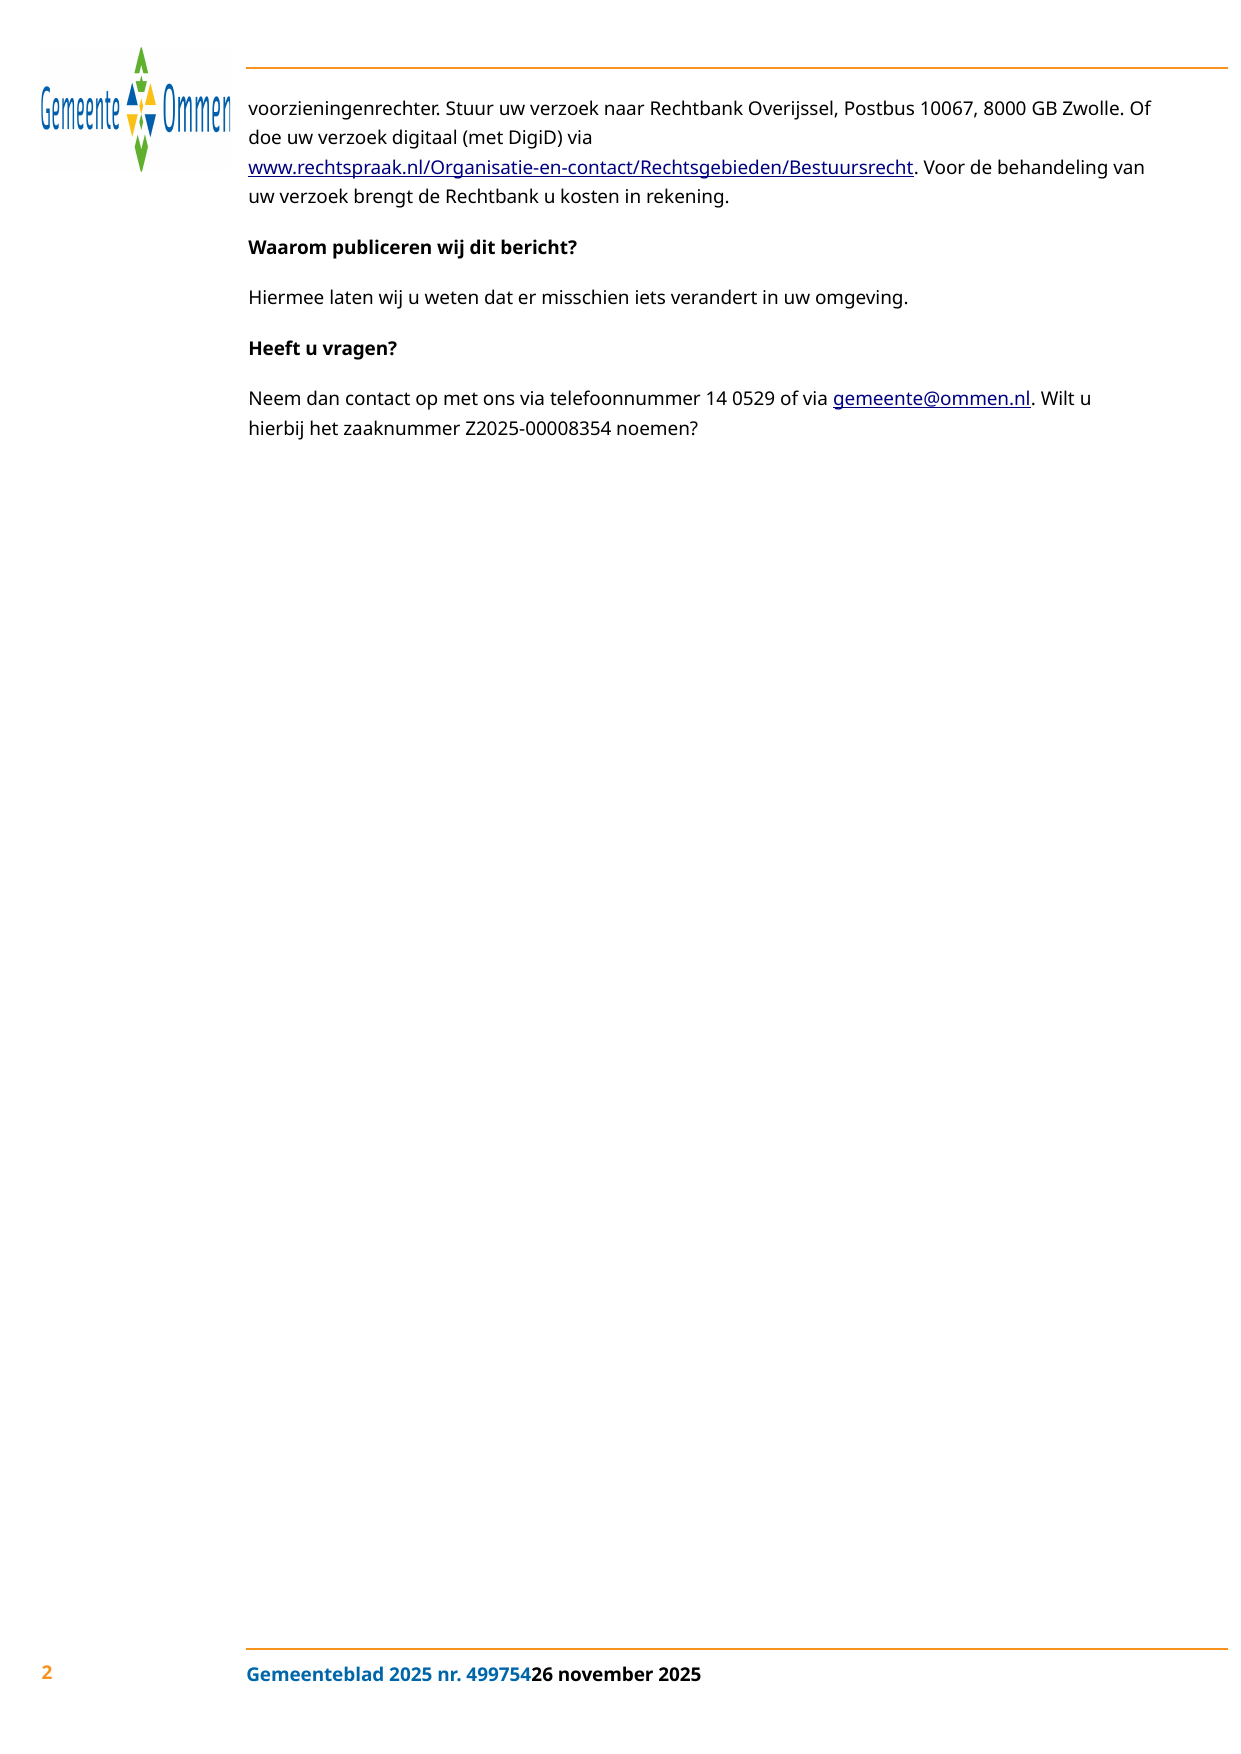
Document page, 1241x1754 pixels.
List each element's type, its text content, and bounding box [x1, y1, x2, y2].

text voorzieningenrechter. Stuur uw verzoek naar Rechtbank Overijssel, Postbus 10067, 8000 GB Zwolle. Of doe uw verzoek digitaal (met DigiD) via www.rechtspraak.nl/Organisatie-en-contact/Rechtsgebieden/Bestuursrecht. Voor de behandeling van uw verzoek brengt de Rechtbank u kosten in rekening. [248, 95, 1152, 209]
picture [41, 47, 231, 172]
text Hiermee laten wij u weten dat er misschien iets verandert in uw omgeving. [248, 284, 1152, 310]
text Heeft u vragen? [248, 335, 1152, 361]
text Neem dan contact op met ons via telefoonnummer 14 0529 of via gemeente@ommen.nl. Wilt u hierbij het zaaknummer Z2025-00008354 noemen? [248, 385, 1152, 441]
text Waarom publiceren wij dit bericht? [248, 234, 1152, 260]
